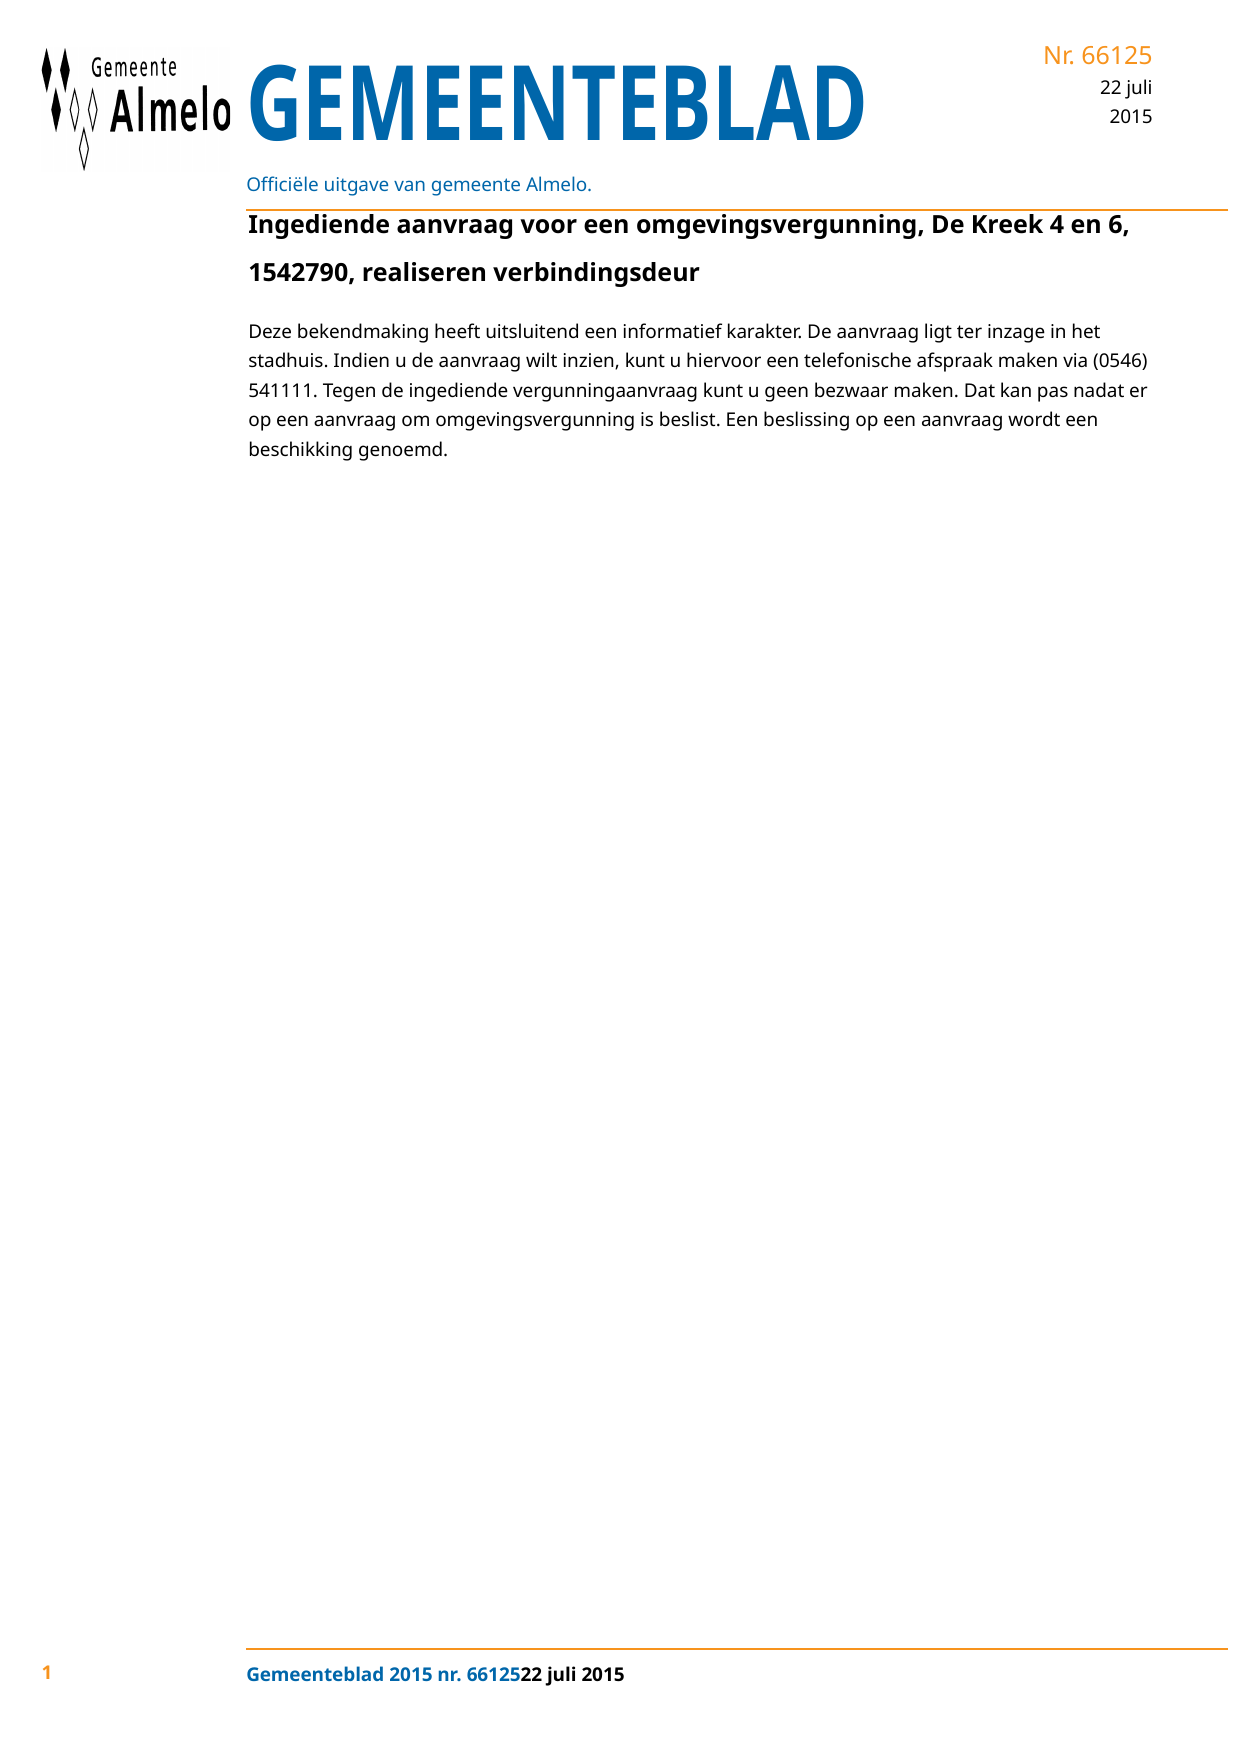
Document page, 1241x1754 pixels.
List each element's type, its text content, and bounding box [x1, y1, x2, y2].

text Deze bekendmaking heeft uitsluitend een informatief karakter. De aanvraag ligt ter inzage in het stadhuis. Indien u de aanvraag wilt inzien, kunt u hiervoor een telefonische afspraak maken via (0546) 541111. Tegen de ingediende vergunningaanvraag kunt u geen bezwaar maken. Dat kan pas nadat er op een aanvraag om omgevingsvergunning is beslist. Een beslissing op een aanvraag wordt een beschikking genoemd. [248, 318, 1152, 462]
text Ingediende aanvraag voor een omgevingsvergunning, De Kreek 4 en 6, 1542790, realiseren verbindingsdeur [248, 211, 1152, 288]
picture [41, 47, 231, 172]
